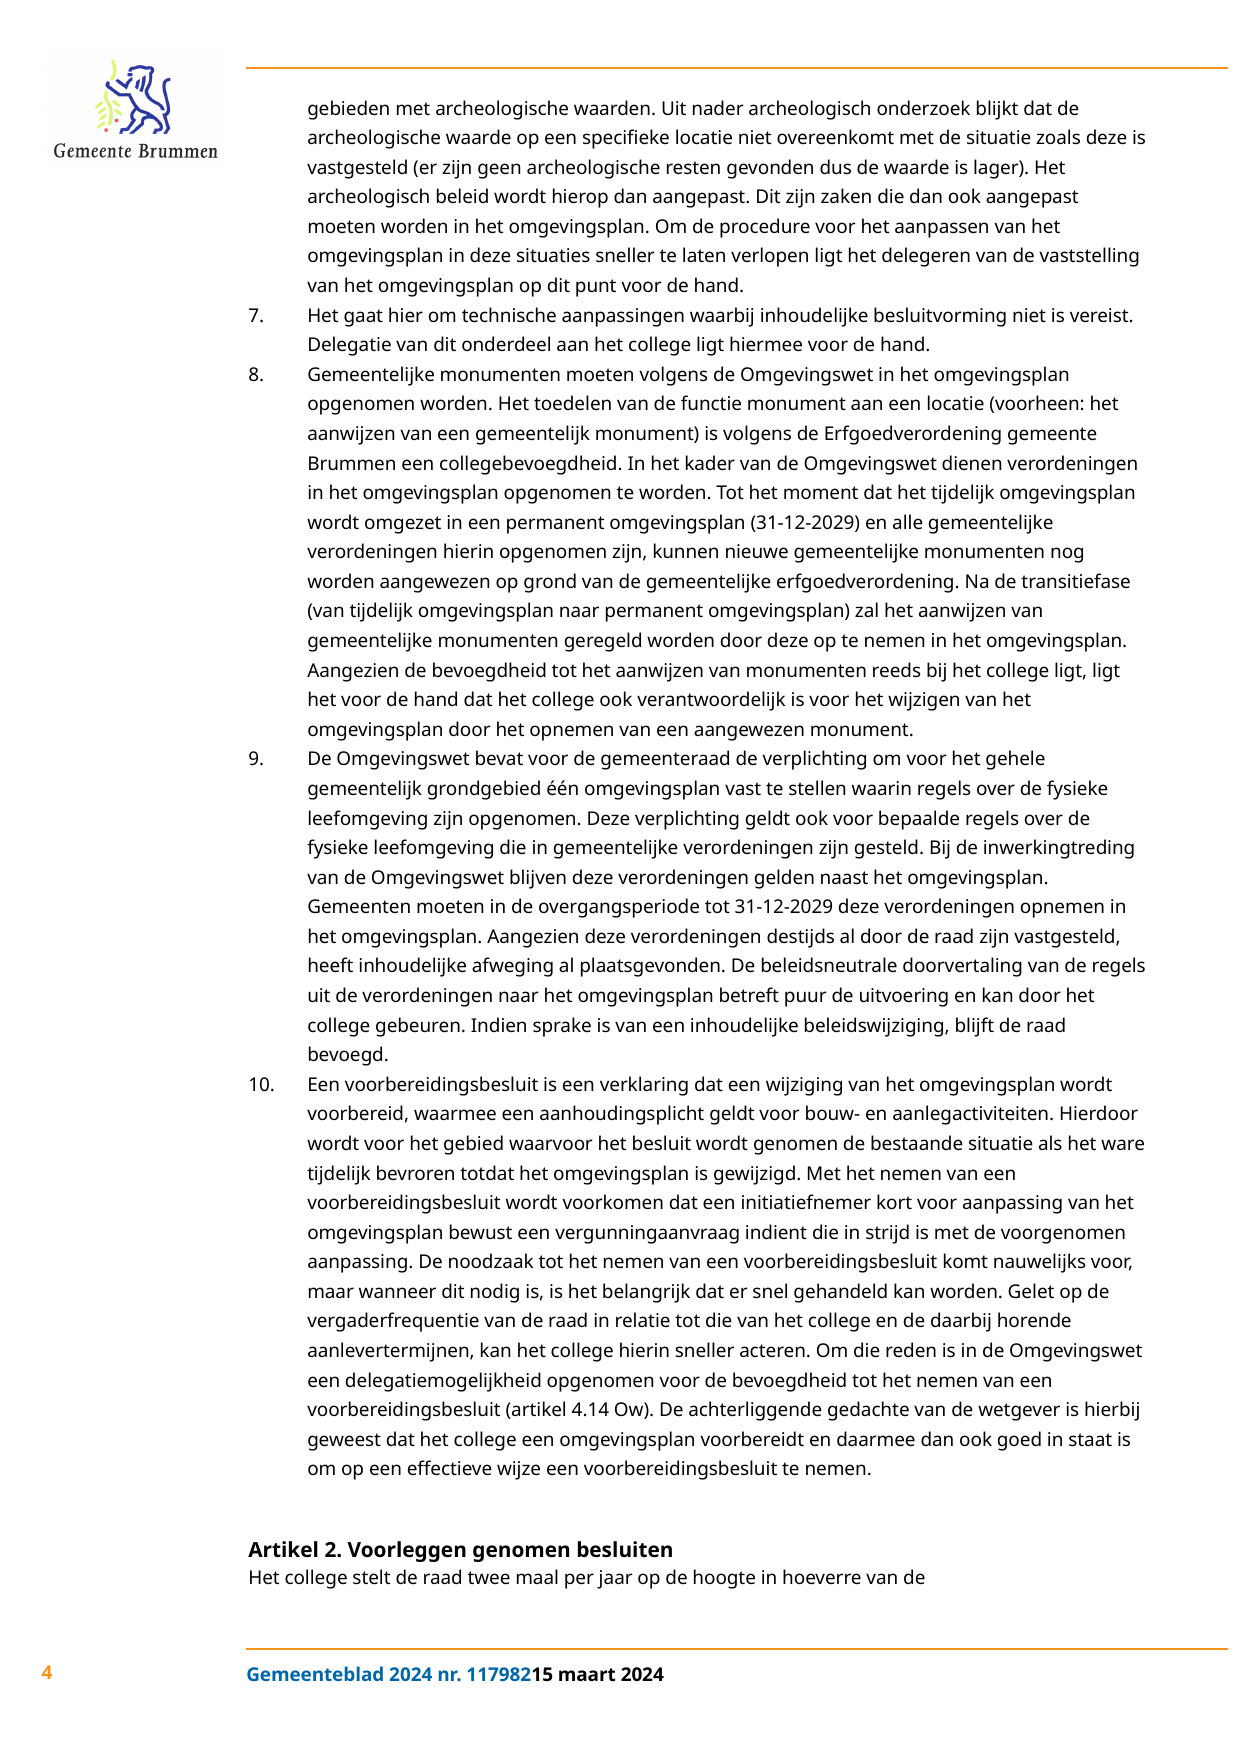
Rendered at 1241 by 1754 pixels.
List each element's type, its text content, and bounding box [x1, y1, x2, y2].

list Een voorbereidingsbesluit is een verklaring dat een wijziging van het omgevingsplan wordt voorbereid, waarmee een aanhoudingsplicht geldt voor bouw- en aanlegactiviteiten. Hierdoor wordt voor het gebied waarvoor het besluit wordt genomen de bestaande situatie als het ware tijdelijk bevroren totdat het omgevingsplan is gewijzigd. Met het nemen van een voorbereidingsbesluit wordt voorkomen dat een initiatiefnemer kort voor aanpassing van het omgevingsplan bewust een vergunningaanvraag indient die in strijd is met de voorgenomen aanpassing. De noodzaak tot het nemen van een voorbereidingsbesluit komt nauwelijks voor, maar wanneer dit nodig is, is het belangrijk dat er snel gehandeld kan worden. Gelet op de vergaderfrequentie van de raad in relatie tot die van het college en de daarbij horende aanlevertermijnen, kan het college hierin sneller acteren. Om die reden is in de Omgevingswet een delegatiemogelijkheid opgenomen voor de bevoegdheid tot het nemen van een voorbereidingsbesluit (artikel 4.14 Ow). De achterliggende gedachte van de wetgever is hierbij geweest dat het college een omgevingsplan voorbereidt en daarmee dan ook goed in staat is om op een effectieve wijze een voorbereidingsbesluit te nemen. [248, 1071, 1152, 1481]
list Gemeentelijke monumenten moeten volgens de Omgevingswet in het omgevingsplan opgenomen worden. Het toedelen van de functie monument aan een locatie (voorheen: het aanwijzen van een gemeentelijk monument) is volgens de Erfgoedverordening gemeente Brummen een collegebevoegdheid. In het kader van de Omgevingswet dienen verordeningen in het omgevingsplan opgenomen te worden. Tot het moment dat het tijdelijk omgevingsplan wordt omgezet in een permanent omgevingsplan (31-12-2029) en alle gemeentelijke verordeningen hierin opgenomen zijn, kunnen nieuwe gemeentelijke monumenten nog worden aangewezen op grond van de gemeentelijke erfgoedverordening. Na de transitiefase (van tijdelijk omgevingsplan naar permanent omgevingsplan) zal het aanwijzen van gemeentelijke monumenten geregeld worden door deze op te nemen in het omgevingsplan. Aangezien de bevoegdheid tot het aanwijzen van monumenten reeds bij het college ligt, ligt het voor de hand dat het college ook verantwoordelijk is voor het wijzigen van het omgevingsplan door het opnemen van een aangewezen monument. [248, 361, 1152, 742]
list De Omgevingswet bevat voor de gemeenteraad de verplichting om voor het gehele gemeentelijk grondgebied één omgevingsplan vast te stellen waarin regels over de fysieke leefomgeving zijn opgenomen. Deze verplichting geldt ook voor bepaalde regels over de fysieke leefomgeving die in gemeentelijke verordeningen zijn gesteld. Bij de inwerkingtreding van de Omgevingswet blijven deze verordeningen gelden naast het omgevingsplan. Gemeenten moeten in de overgangsperiode tot 31-12-2029 deze verordeningen opnemen in het omgevingsplan. Aangezien deze verordeningen destijds al door de raad zijn vastgesteld, heeft inhoudelijke afweging al plaatsgevonden. De beleidsneutrale doorvertaling van de regels uit de verordeningen naar het omgevingsplan betreft puur de uitvoering en kan door het college gebeuren. Indien sprake is van een inhoudelijke beleidswijziging, blijft de raad bevoegd. [248, 746, 1152, 1067]
text Artikel 2. Voorleggen genomen besluiten [248, 1536, 1152, 1564]
text Het college stelt de raad twee maal per jaar op de hoogte in hoeverre van de [248, 1564, 1152, 1590]
picture [41, 47, 231, 172]
list Het gaat hier om technische aanpassingen waarbij inhoudelijke besluitvorming niet is vereist. Delegatie van dit onderdeel aan het college ligt hiermee voor de hand. [248, 302, 1152, 357]
list gebieden met archeologische waarden. Uit nader archeologisch onderzoek blijkt dat de archeologische waarde op een specifieke locatie niet overeenkomt met de situatie zoals deze is vastgesteld (er zijn geen archeologische resten gevonden dus de waarde is lager). Het archeologisch beleid wordt hierop dan aangepast. Dit zijn zaken die dan ook aangepast moeten worden in het omgevingsplan. Om de procedure voor het aanpassen van het omgevingsplan in deze situaties sneller te laten verlopen ligt het delegeren van de vaststelling van het omgevingsplan op dit punt voor de hand. [248, 95, 1152, 298]
